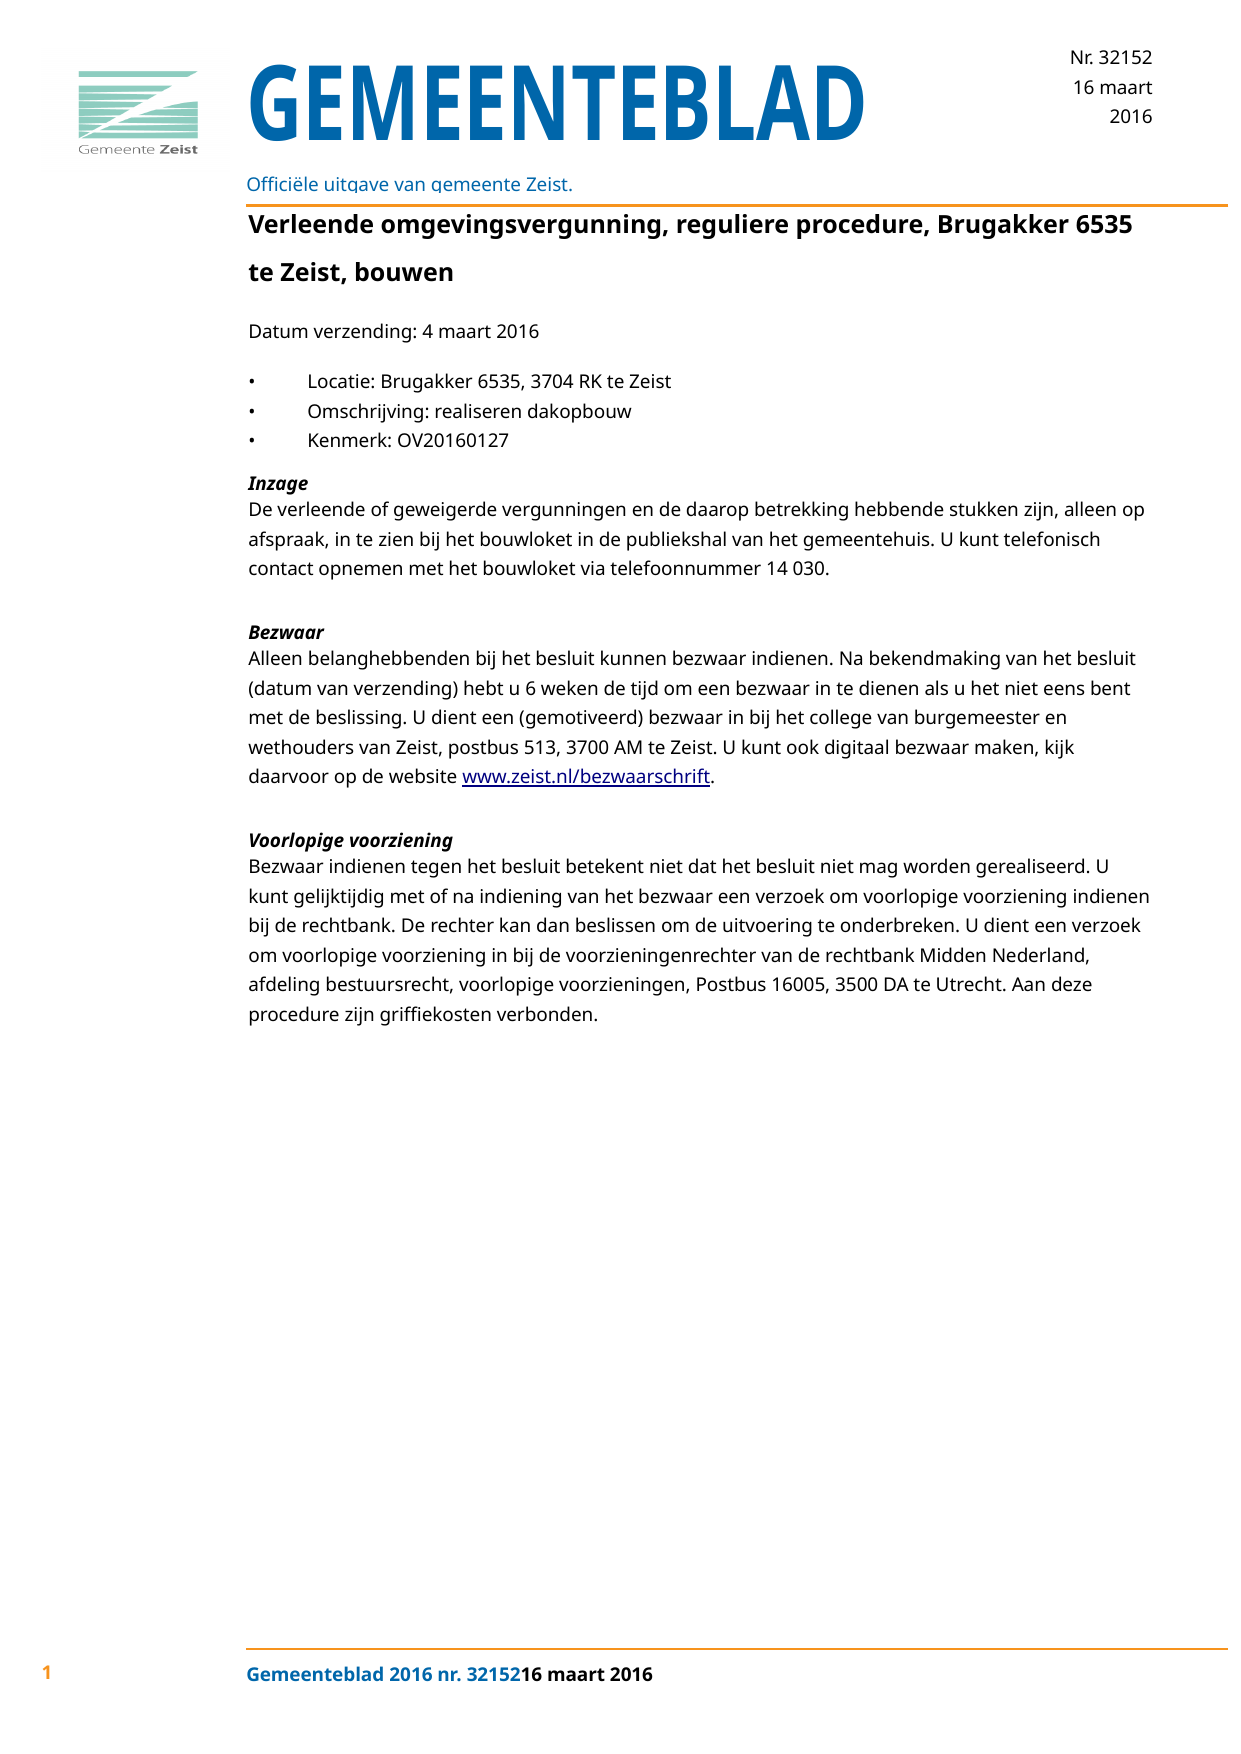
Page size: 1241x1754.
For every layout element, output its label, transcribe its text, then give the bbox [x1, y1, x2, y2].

list Kenmerk: OV20160127 [248, 427, 1152, 453]
text Bezwaar [248, 619, 1152, 645]
text Inzage [248, 471, 1152, 496]
text Alleen belanghebbenden bij het besluit kunnen bezwaar indienen. Na bekendmaking van het besluit (datum van verzending) hebt u 6 weken de tijd om een bezwaar in te dienen als u het niet eens bent met de beslissing. U dient een (gemotiveerd) bezwaar in bij het college van burgemeester en wethouders van Zeist, postbus 513, 3700 AM te Zeist. U kunt ook digitaal bezwaar maken, kijk daarvoor op de website www.zeist.nl/bezwaarschrift. [248, 645, 1152, 789]
list Locatie: Brugakker 6535, 3704 RK te Zeist [248, 368, 1152, 394]
text Verleende omgevingsvergunning, reguliere procedure, Brugakker 6535 te Zeist, bouwen [248, 207, 1152, 288]
text Bezwaar indienen tegen het besluit betekent niet dat het besluit niet mag worden gerealiseerd. U kunt gelijktijdig met of na indiening van het bezwaar een verzoek om voorlopige voorziening indienen bij de rechtbank. De rechter kan dan beslissen om de uitvoering te onderbreken. U dient een verzoek om voorlopige voorziening in bij de voorzieningenrechter van de rechtbank Midden Nederland, afdeling bestuursrecht, voorlopige voorzieningen, Postbus 16005, 3500 DA te Utrecht. Aan deze procedure zijn griffiekosten verbonden. [248, 853, 1152, 1027]
text Datum verzending: 4 maart 2016 [248, 318, 1152, 344]
text Voorlopige voorziening [248, 827, 1152, 853]
list Omschrijving: realiseren dakopbouw [248, 398, 1152, 424]
text De verleende of geweigerde vergunningen en de daarop betrekking hebbende stukken zijn, alleen op afspraak, in te zien bij het bouwloket in de publiekshal van het gemeentehuis. U kunt telefonisch contact opnemen met het bouwloket via telefoonnummer 14 030. [248, 496, 1152, 581]
picture [41, 47, 231, 172]
